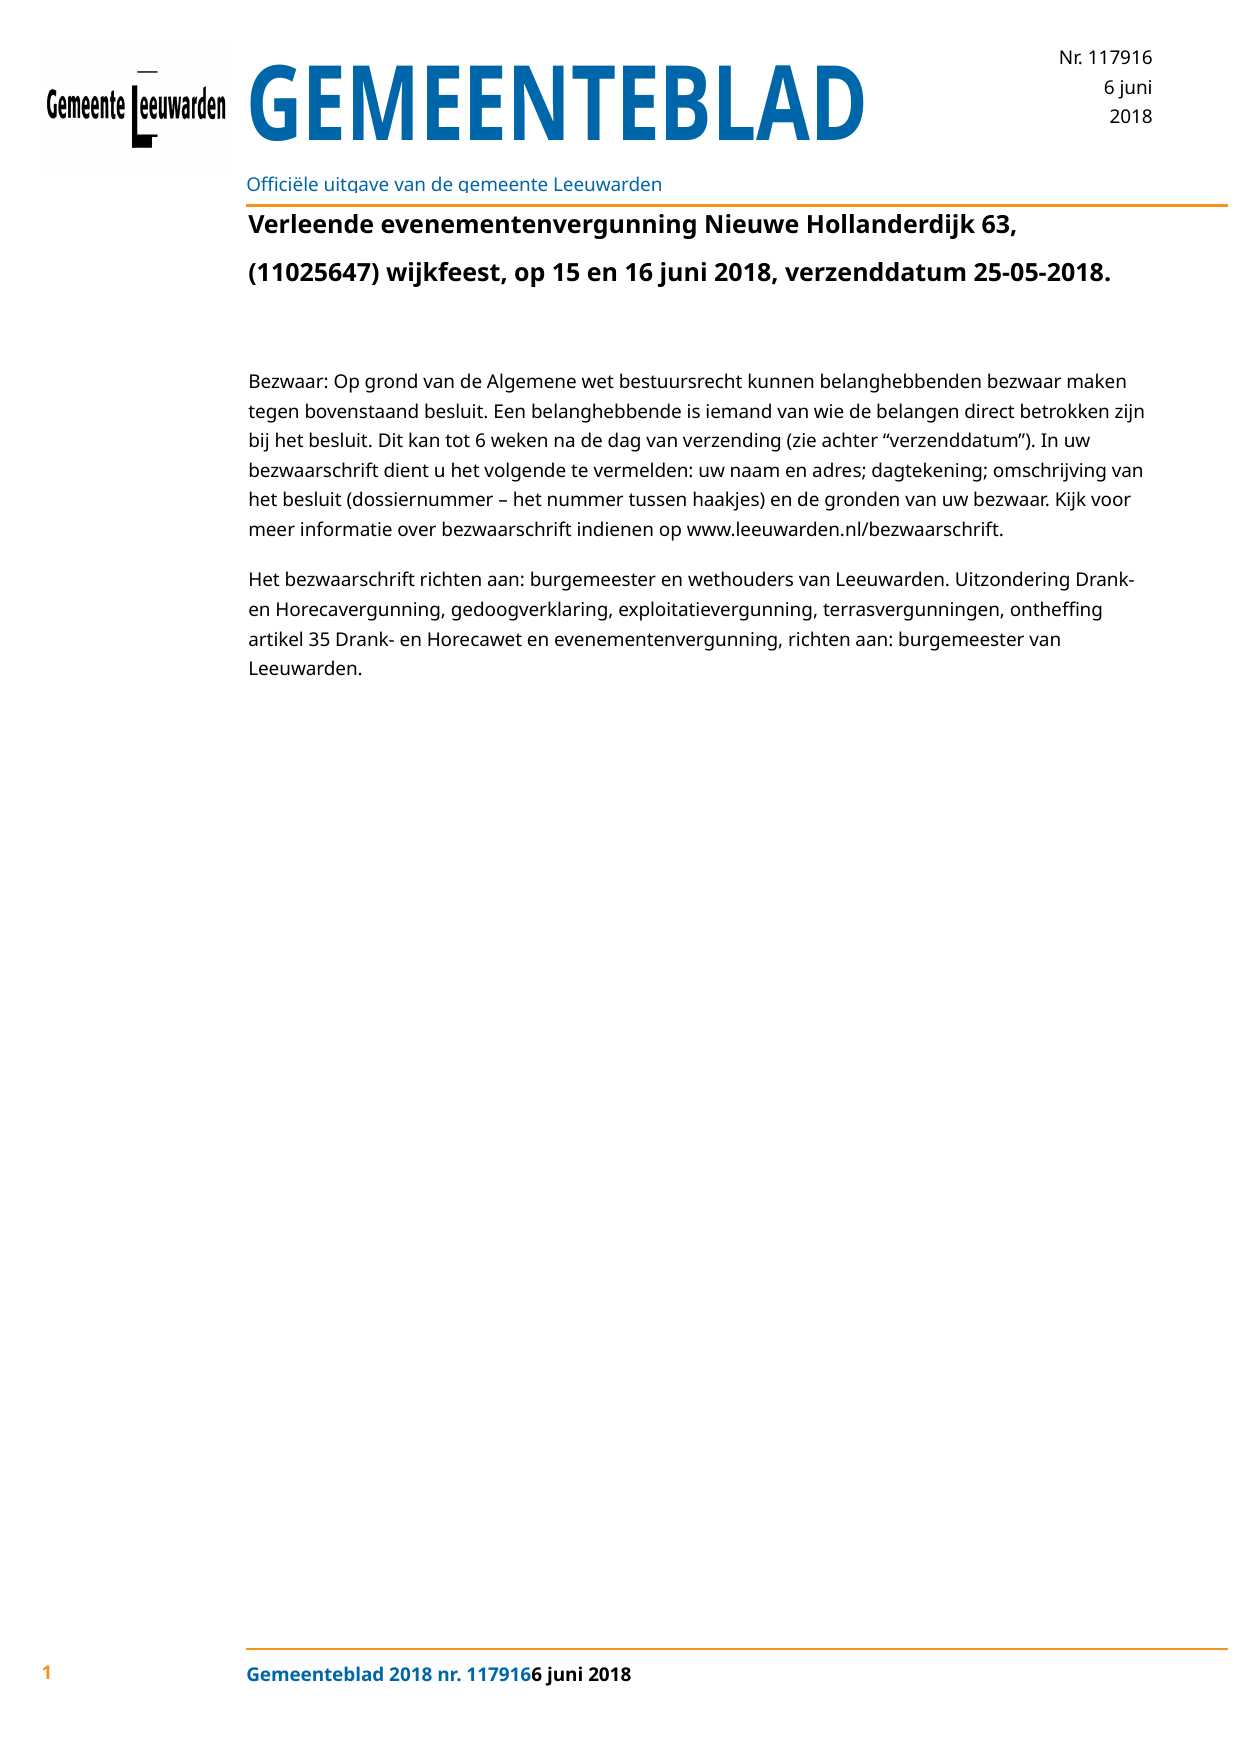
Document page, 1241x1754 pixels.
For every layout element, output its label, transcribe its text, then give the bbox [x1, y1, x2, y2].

text Verleende evenementenvergunning Nieuwe Hollanderdijk 63, (11025647) wijkfeest, op 15 en 16 juni 2018, verzenddatum 25-05-2018. [248, 207, 1152, 288]
text Bezwaar: Op grond van de Algemene wet bestuursrecht kunnen belanghebbenden bezwaar maken tegen bovenstaand besluit. Een belanghebbende is iemand van wie de belangen direct betrokken zijn bij het besluit. Dit kan tot 6 weken na de dag van verzending (zie achter “verzenddatum”). In uw bezwaarschrift dient u het volgende te vermelden: uw naam en adres; dagtekening; omschrijving van het besluit (dossiernummer – het nummer tussen haakjes) en de gronden van uw bezwaar. Kijk voor meer informatie over bezwaarschrift indienen op www.leeuwarden.nl/bezwaarschrift. [248, 368, 1152, 542]
text Het bezwaarschrift richten aan: burgemeester en wethouders van Leeuwarden. Uitzondering Drank- en Horecavergunning, gedoogverklaring, exploitatievergunning, terrasvergunningen, ontheffing artikel 35 Drank- en Horecawet en evenementenvergunning, richten aan: burgemeester van Leeuwarden. [248, 567, 1152, 681]
picture [41, 47, 231, 172]
